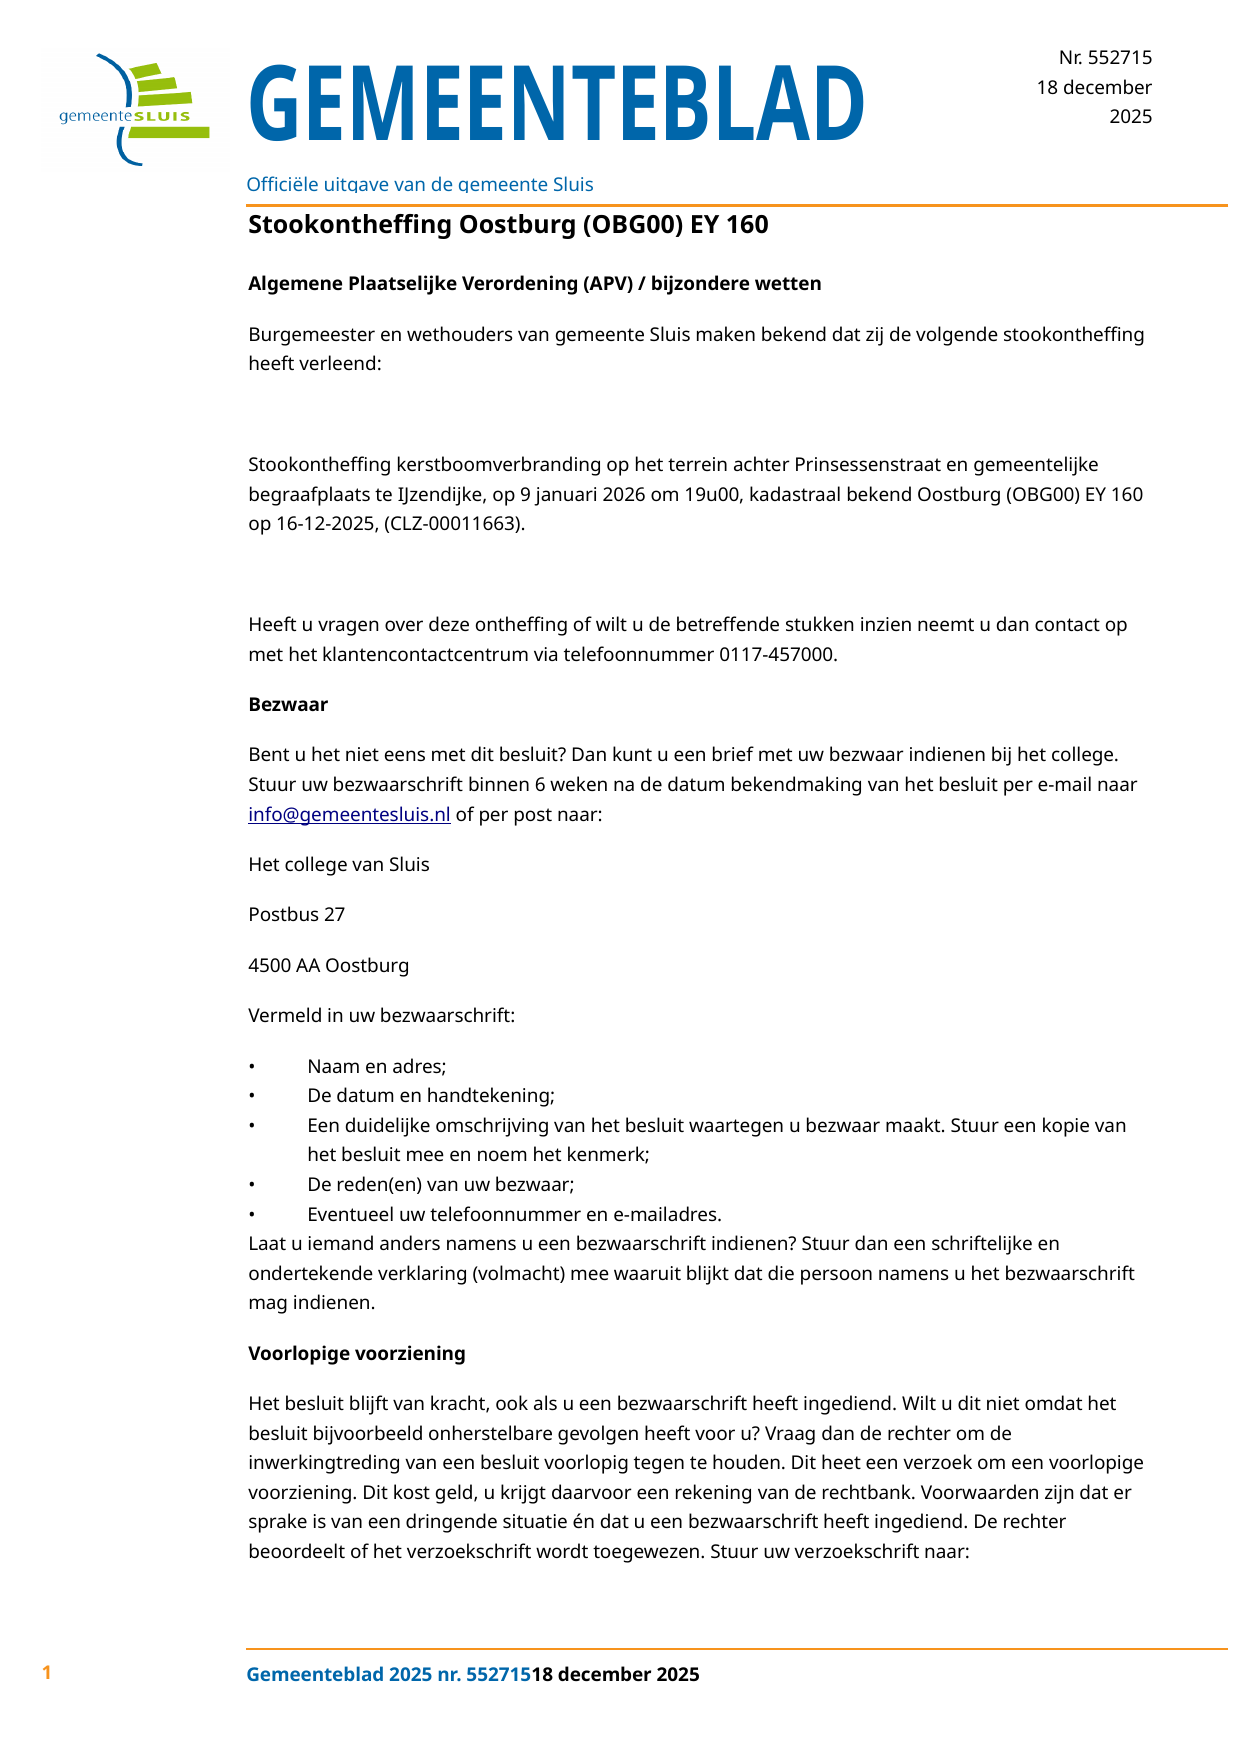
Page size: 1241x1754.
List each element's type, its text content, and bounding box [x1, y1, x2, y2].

text Stookontheffing kerstboomverbranding op het terrein achter Prinsessenstraat en gemeentelijke begraafplaats te IJzendijke, op 9 januari 2026 om 19u00, kadastraal bekend Oostburg (OBG00) EY 160 op 16-12-2025, (CLZ-00011663). [248, 451, 1152, 536]
text Bezwaar [248, 691, 1152, 717]
text Algemene Plaatselijke Verordening (APV) / bijzondere wetten [248, 270, 1152, 296]
text Het college van Sluis [248, 851, 1152, 877]
text Laat u iemand anders namens u een bezwaarschrift indienen? Stuur dan een schriftelijke en ondertekende verklaring (volmacht) mee waaruit blijkt dat die persoon namens u het bezwaarschrift mag indienen. [248, 1230, 1152, 1315]
text Het besluit blijft van kracht, ook als u een bezwaarschrift heeft ingediend. Wilt u dit niet omdat het besluit bijvoorbeeld onherstelbare gevolgen heeft voor u? Vraag dan de rechter om de inwerkingtreding van een besluit voorlopig tegen te houden. Dit heet een verzoek om een voorlopige voorziening. Dit kost geld, u krijgt daarvoor een rekening van de rechtbank. Voorwaarden zijn dat er sprake is van een dringende situatie én dat u een bezwaarschrift heeft ingediend. De rechter beoordeelt of het verzoekschrift wordt toegewezen. Stuur uw verzoekschrift naar: [248, 1390, 1152, 1564]
text 4500 AA Oostburg [248, 952, 1152, 978]
picture [41, 47, 231, 172]
text Bent u het niet eens met dit besluit? Dan kunt u een brief met uw bezwaar indienen bij het college. Stuur uw bezwaarschrift binnen 6 weken na de datum bekendmaking van het besluit per e-mail naar info@gemeentesluis.nl of per post naar: [248, 742, 1152, 826]
text Heeft u vragen over deze ontheffing of wilt u de betreffende stukken inzien neemt u dan contact op met het klantencontactcentrum via telefoonnummer 0117-457000. [248, 611, 1152, 666]
text Vermeld in uw bezwaarschrift: [248, 1002, 1152, 1028]
text Stookontheffing Oostburg (OBG00) EY 160 [248, 207, 1152, 241]
text Postbus 27 [248, 902, 1152, 927]
text Burgemeester en wethouders van gemeente Sluis maken bekend dat zij de volgende stookontheffing heeft verleend: [248, 321, 1152, 376]
text Voorlopige voorziening [248, 1340, 1152, 1366]
list Naam en adres; [248, 1053, 1152, 1078]
list Een duidelijke omschrijving van het besluit waartegen u bezwaar maakt. Stuur een kopie van het besluit mee en noem het kenmerk; [248, 1112, 1152, 1167]
list Eventueel uw telefoonnummer en e-mailadres. [248, 1201, 1152, 1226]
list De reden(en) van uw bezwaar; [248, 1171, 1152, 1197]
list De datum en handtekening; [248, 1082, 1152, 1108]
